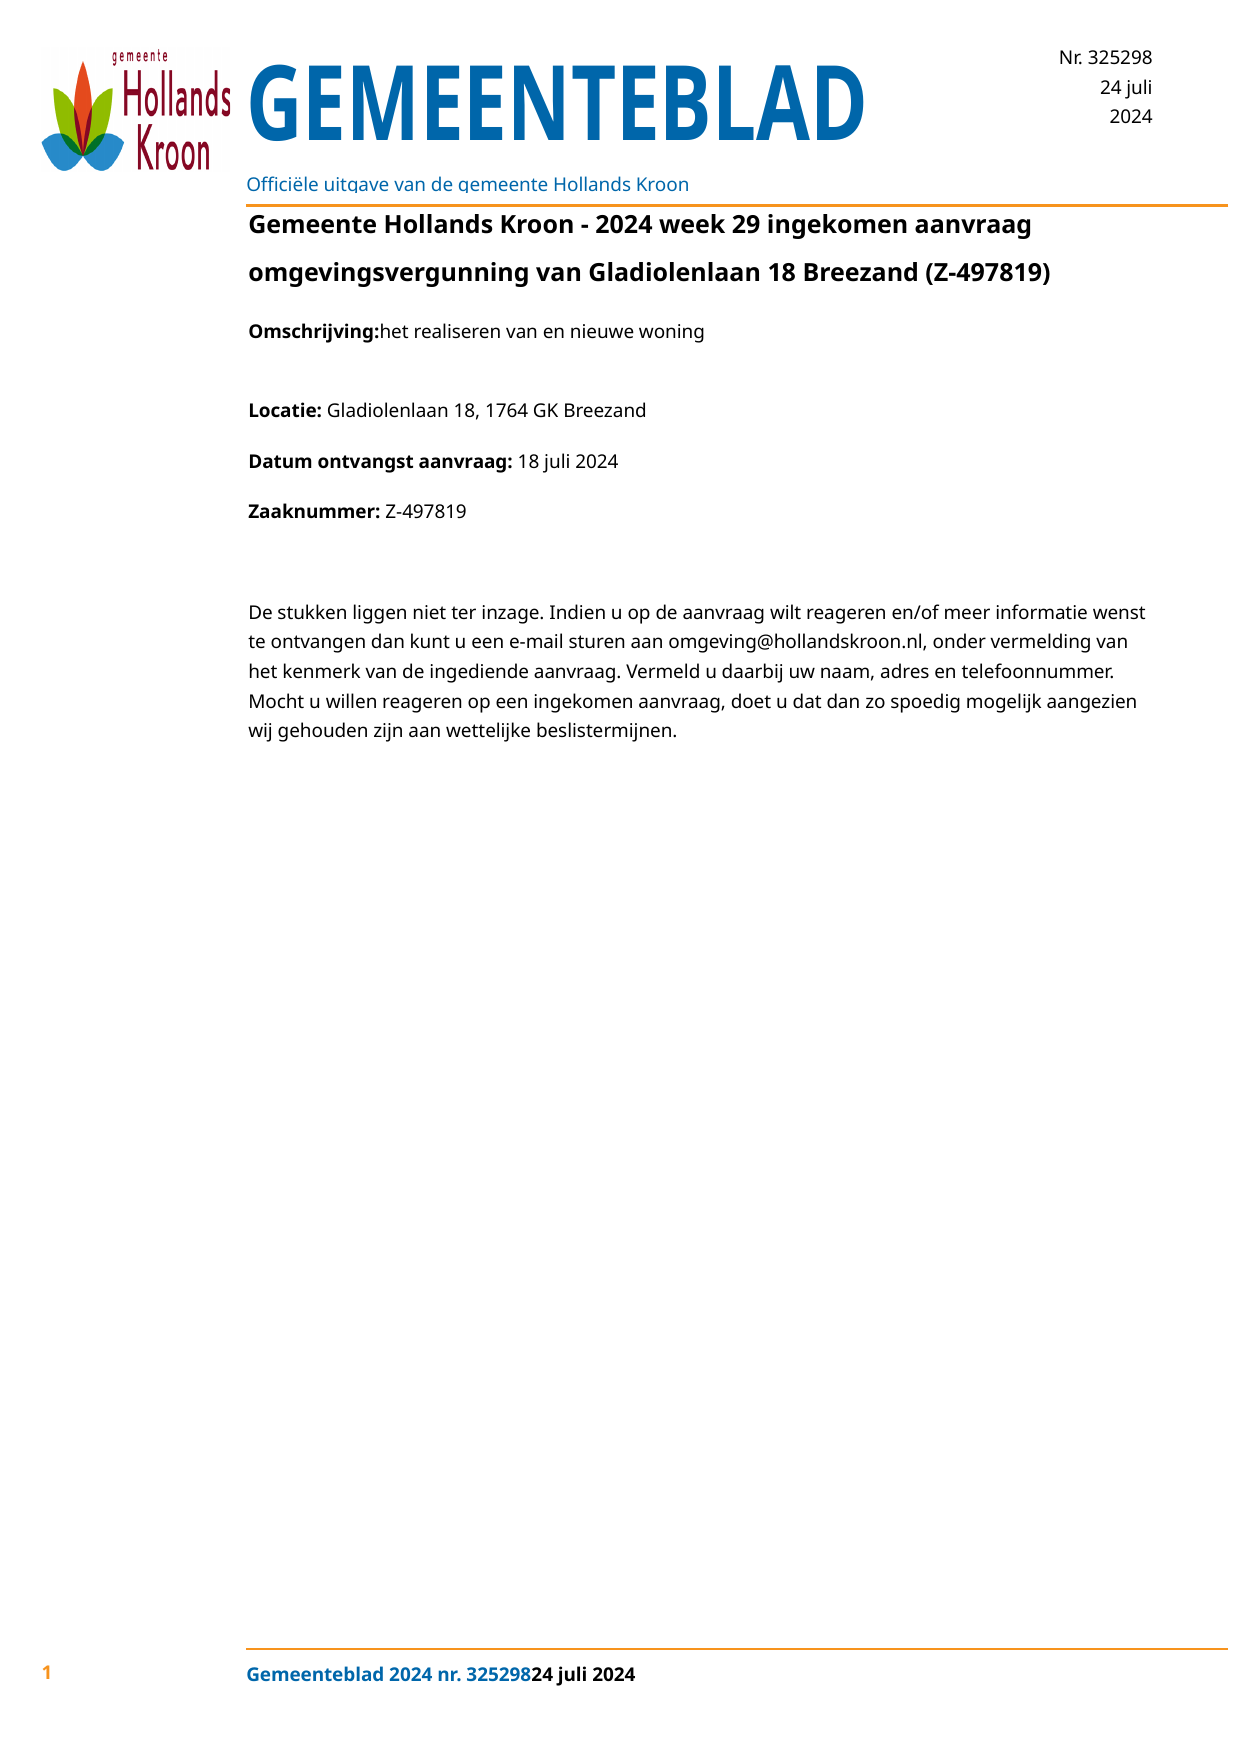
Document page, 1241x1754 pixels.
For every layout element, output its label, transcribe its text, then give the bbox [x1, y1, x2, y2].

text Gemeente Hollands Kroon - 2024 week 29 ingekomen aanvraag omgevingsvergunning van Gladiolenlaan 18 Breezand (Z-497819) [248, 207, 1152, 288]
text Zaaknummer: Z-497819 [248, 498, 1152, 524]
table_header [248, 369, 1152, 394]
text De stukken liggen niet ter inzage. Indien u op de aanvraag wilt reageren en/of meer informatie wenst te ontvangen dan kunt u een e-mail sturen aan omgeving@hollandskroon.nl, onder vermelding van het kenmerk van de ingediende aanvraag. Vermeld u daarbij uw naam, adres en telefoonnummer. Mocht u willen reageren op een ingekomen aanvraag, doet u dat dan zo spoedig mogelijk aangezien wij gehouden zijn aan wettelijke beslistermijnen. [248, 599, 1152, 743]
text Omschrijving:het realiseren van en nieuwe woning [248, 318, 1152, 344]
text Locatie: Gladiolenlaan 18, 1764 GK Breezand [248, 397, 1152, 423]
text Datum ontvangst aanvraag: 18 juli 2024 [248, 448, 1152, 473]
picture [41, 47, 231, 172]
